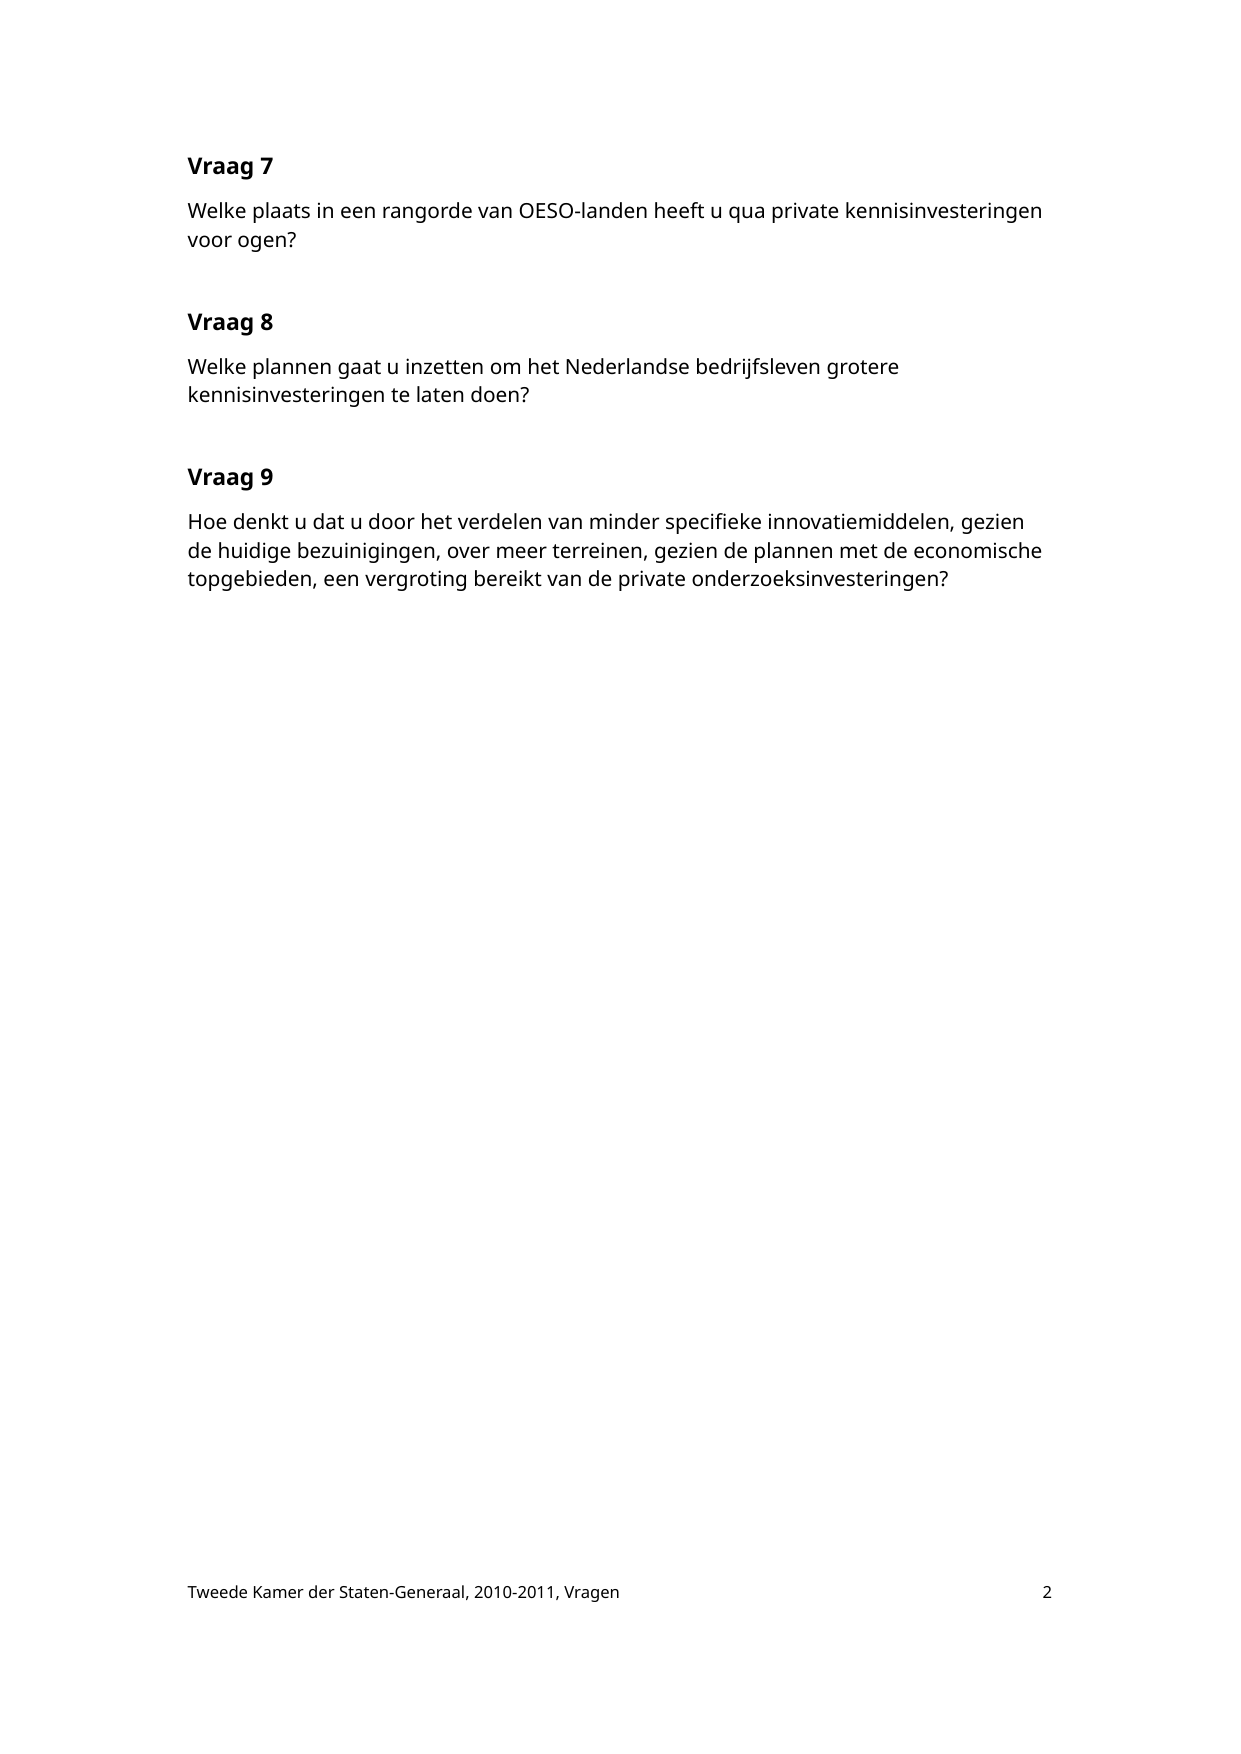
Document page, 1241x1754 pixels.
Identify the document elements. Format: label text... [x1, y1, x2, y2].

text Welke plannen gaat u inzetten om het Nederlandse bedrijfsleven grotere kennisinvesteringen te laten doen? [187, 352, 1053, 409]
text Welke plaats in een rangorde van OESO-landen heeft u qua private kennisinvesteringen voor ogen? [187, 196, 1053, 253]
subtitle Vraag 8 [187, 306, 1053, 337]
subtitle Vraag 9 [187, 461, 1053, 492]
subtitle Vraag 7 [187, 150, 1053, 181]
text Hoe denkt u dat u door het verdelen van minder specifieke innovatiemiddelen, gezien de huidige bezuinigingen, over meer terreinen, gezien de plannen met de economische topgebieden, een vergroting bereikt van de private onderzoeksinvesteringen? [187, 507, 1053, 593]
